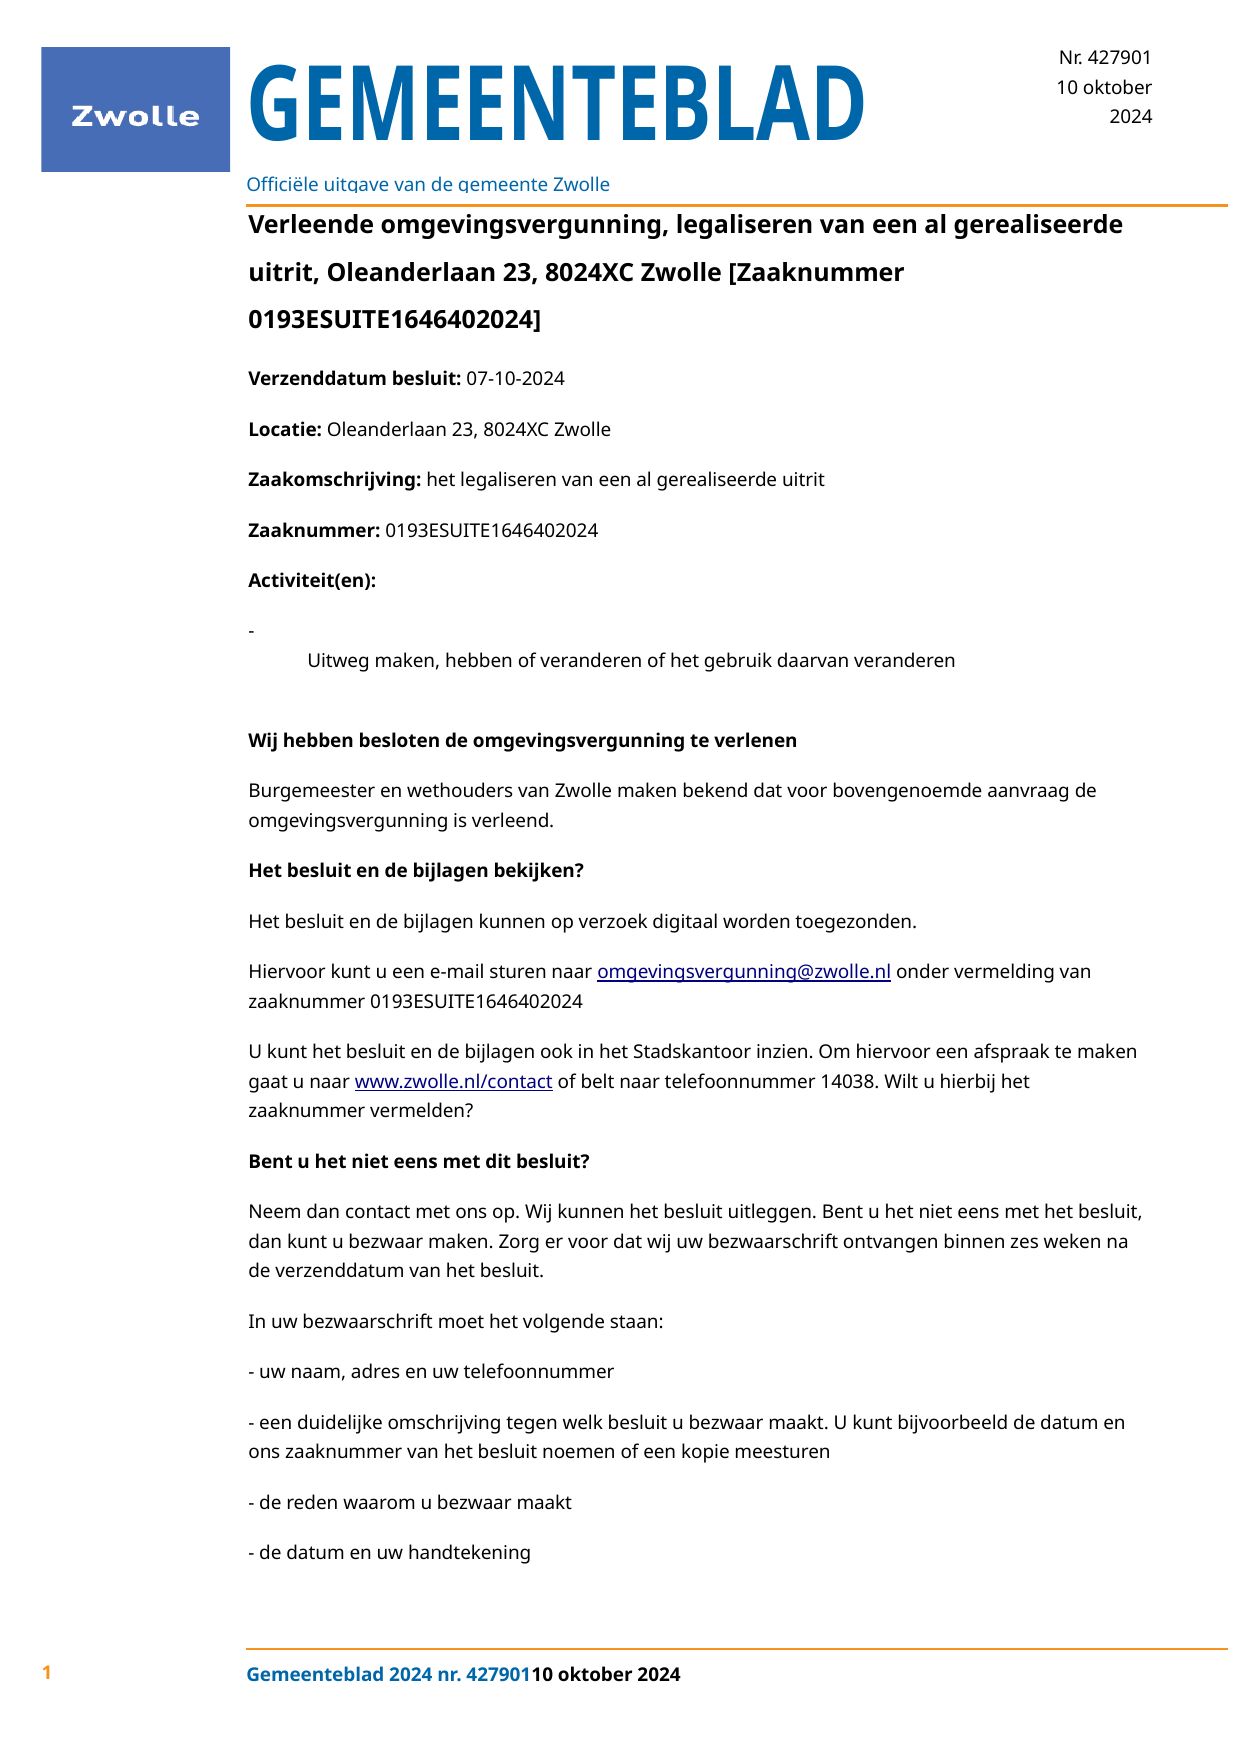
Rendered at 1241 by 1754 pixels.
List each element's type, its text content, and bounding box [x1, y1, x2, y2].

text - uw naam, adres en uw telefoonnummer [248, 1358, 1152, 1384]
picture [41, 47, 231, 172]
list Uitweg maken, hebben of veranderen of het gebruik daarvan veranderen [248, 647, 1152, 673]
text Verleende omgevingsvergunning, legaliseren van een al gerealiseerde uitrit, Oleanderlaan 23, 8024XC Zwolle [Zaaknummer 0193ESUITE1646402024] [248, 207, 1152, 336]
text In uw bezwaarschrift moet het volgende staan: [248, 1308, 1152, 1334]
text U kunt het besluit en de bijlagen ook in het Stadskantoor inzien. Om hiervoor een afspraak te maken gaat u naar www.zwolle.nl/contact of belt naar telefoonnummer 14038. Wilt u hierbij het zaaknummer vermelden? [248, 1038, 1152, 1123]
text - een duidelijke omschrijving tegen welk besluit u bezwaar maakt. U kunt bijvoorbeeld de datum en ons zaaknummer van het besluit noemen of een kopie meesturen [248, 1409, 1152, 1464]
text - de datum en uw handtekening [248, 1539, 1152, 1565]
text - de reden waarom u bezwaar maakt [248, 1489, 1152, 1514]
text Zaaknummer: 0193ESUITE1646402024 [248, 517, 1152, 542]
text Wij hebben besloten de omgevingsvergunning te verlenen [248, 727, 1152, 753]
text Hiervoor kunt u een e-mail sturen naar omgevingsvergunning@zwolle.nl onder vermelding van zaaknummer 0193ESUITE1646402024 [248, 958, 1152, 1014]
text Bent u het niet eens met dit besluit? [248, 1148, 1152, 1174]
text Het besluit en de bijlagen kunnen op verzoek digitaal worden toegezonden. [248, 908, 1152, 934]
text Verzenddatum besluit: 07-10-2024 [248, 366, 1152, 391]
text Locatie: Oleanderlaan 23, 8024XC Zwolle [248, 416, 1152, 442]
text Zaakomschrijving: het legaliseren van een al gerealiseerde uitrit [248, 466, 1152, 492]
text Activiteit(en): [248, 567, 1152, 593]
text Het besluit en de bijlagen bekijken? [248, 858, 1152, 883]
text Burgemeester en wethouders van Zwolle maken bekend dat voor bovengenoemde aanvraag de omgevingsvergunning is verleend. [248, 778, 1152, 833]
text Neem dan contact met ons op. Wij kunnen het besluit uitleggen. Bent u het niet eens met het besluit, dan kunt u bezwaar maken. Zorg er voor dat wij uw bezwaarschrift ontvangen binnen zes weken na de verzenddatum van het besluit. [248, 1198, 1152, 1283]
